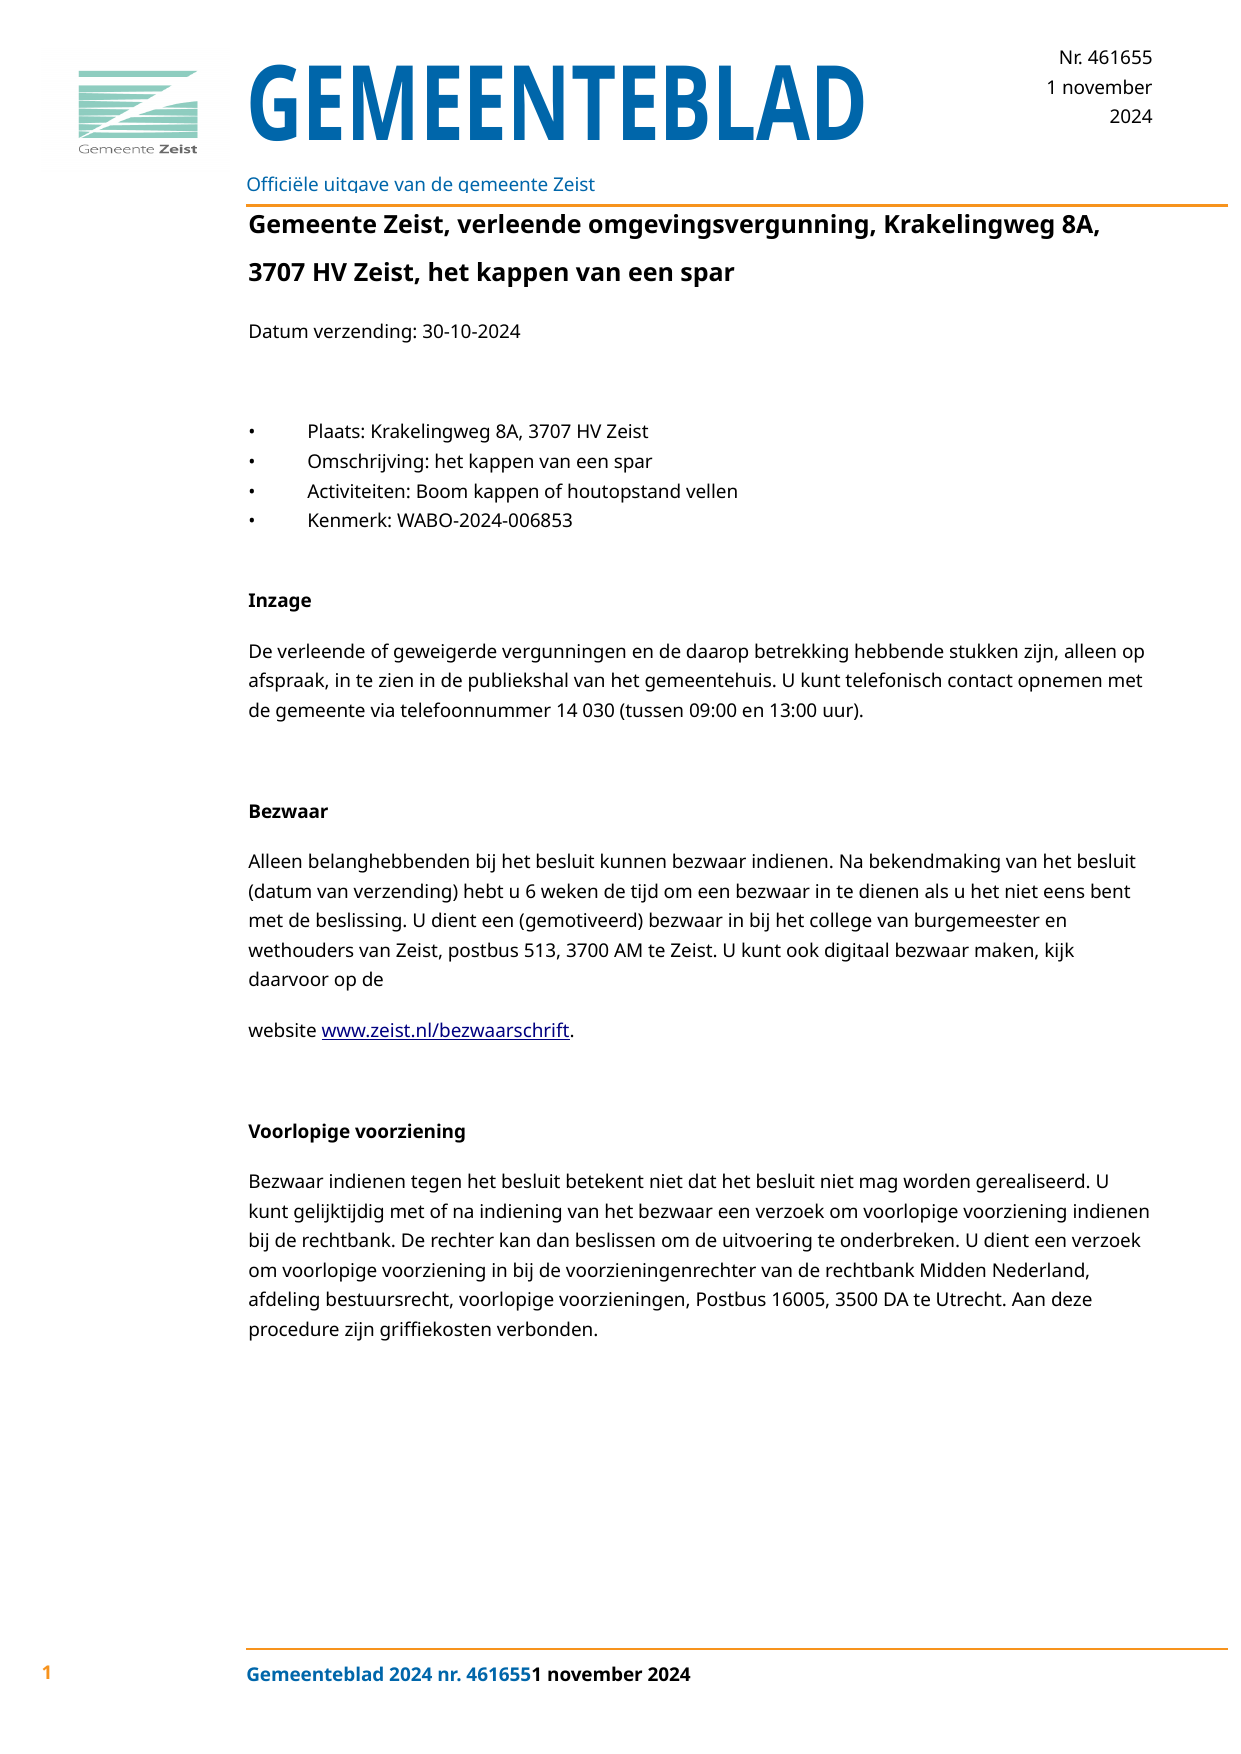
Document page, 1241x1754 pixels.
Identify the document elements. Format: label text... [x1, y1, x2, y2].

text Voorlopige voorziening [248, 1118, 1152, 1144]
list Kenmerk: WABO-2024-006853 [248, 507, 1152, 533]
picture [41, 47, 231, 172]
text Datum verzending: 30-10-2024 [248, 318, 1152, 344]
text Bezwaar indienen tegen het besluit betekent niet dat het besluit niet mag worden gerealiseerd. U kunt gelijktijdig met of na indiening van het bezwaar een verzoek om voorlopige voorziening indienen bij de rechtbank. De rechter kan dan beslissen om de uitvoering te onderbreken. U dient een verzoek om voorlopige voorziening in bij de voorzieningenrechter van de rechtbank Midden Nederland, afdeling bestuursrecht, voorlopige voorzieningen, Postbus 16005, 3500 DA te Utrecht. Aan deze procedure zijn griffiekosten verbonden. [248, 1168, 1152, 1342]
text De verleende of geweigerde vergunningen en de daarop betrekking hebbende stukken zijn, alleen op afspraak, in te zien in de publiekshal van het gemeentehuis. U kunt telefonisch contact opnemen met de gemeente via telefoonnummer 14 030 (tussen 09:00 en 13:00 uur). [248, 638, 1152, 723]
list Plaats: Krakelingweg 8A, 3707 HV Zeist [248, 419, 1152, 444]
text Inzage [248, 587, 1152, 613]
text Alleen belanghebbenden bij het besluit kunnen bezwaar indienen. Na bekendmaking van het besluit (datum van verzending) hebt u 6 weken de tijd om een bezwaar in te dienen als u het niet eens bent met de beslissing. U dient een (gemotiveerd) bezwaar in bij het college van burgemeester en wethouders van Zeist, postbus 513, 3700 AM te Zeist. U kunt ook digitaal bezwaar maken, kijk daarvoor op de [248, 848, 1152, 992]
list Activiteiten: Boom kappen of houtopstand vellen [248, 478, 1152, 504]
text website www.zeist.nl/bezwaarschrift. [248, 1017, 1152, 1043]
text Bezwaar [248, 798, 1152, 824]
text Gemeente Zeist, verleende omgevingsvergunning, Krakelingweg 8A, 3707 HV Zeist, het kappen van een spar [248, 207, 1152, 288]
list Omschrijving: het kappen van een spar [248, 448, 1152, 474]
